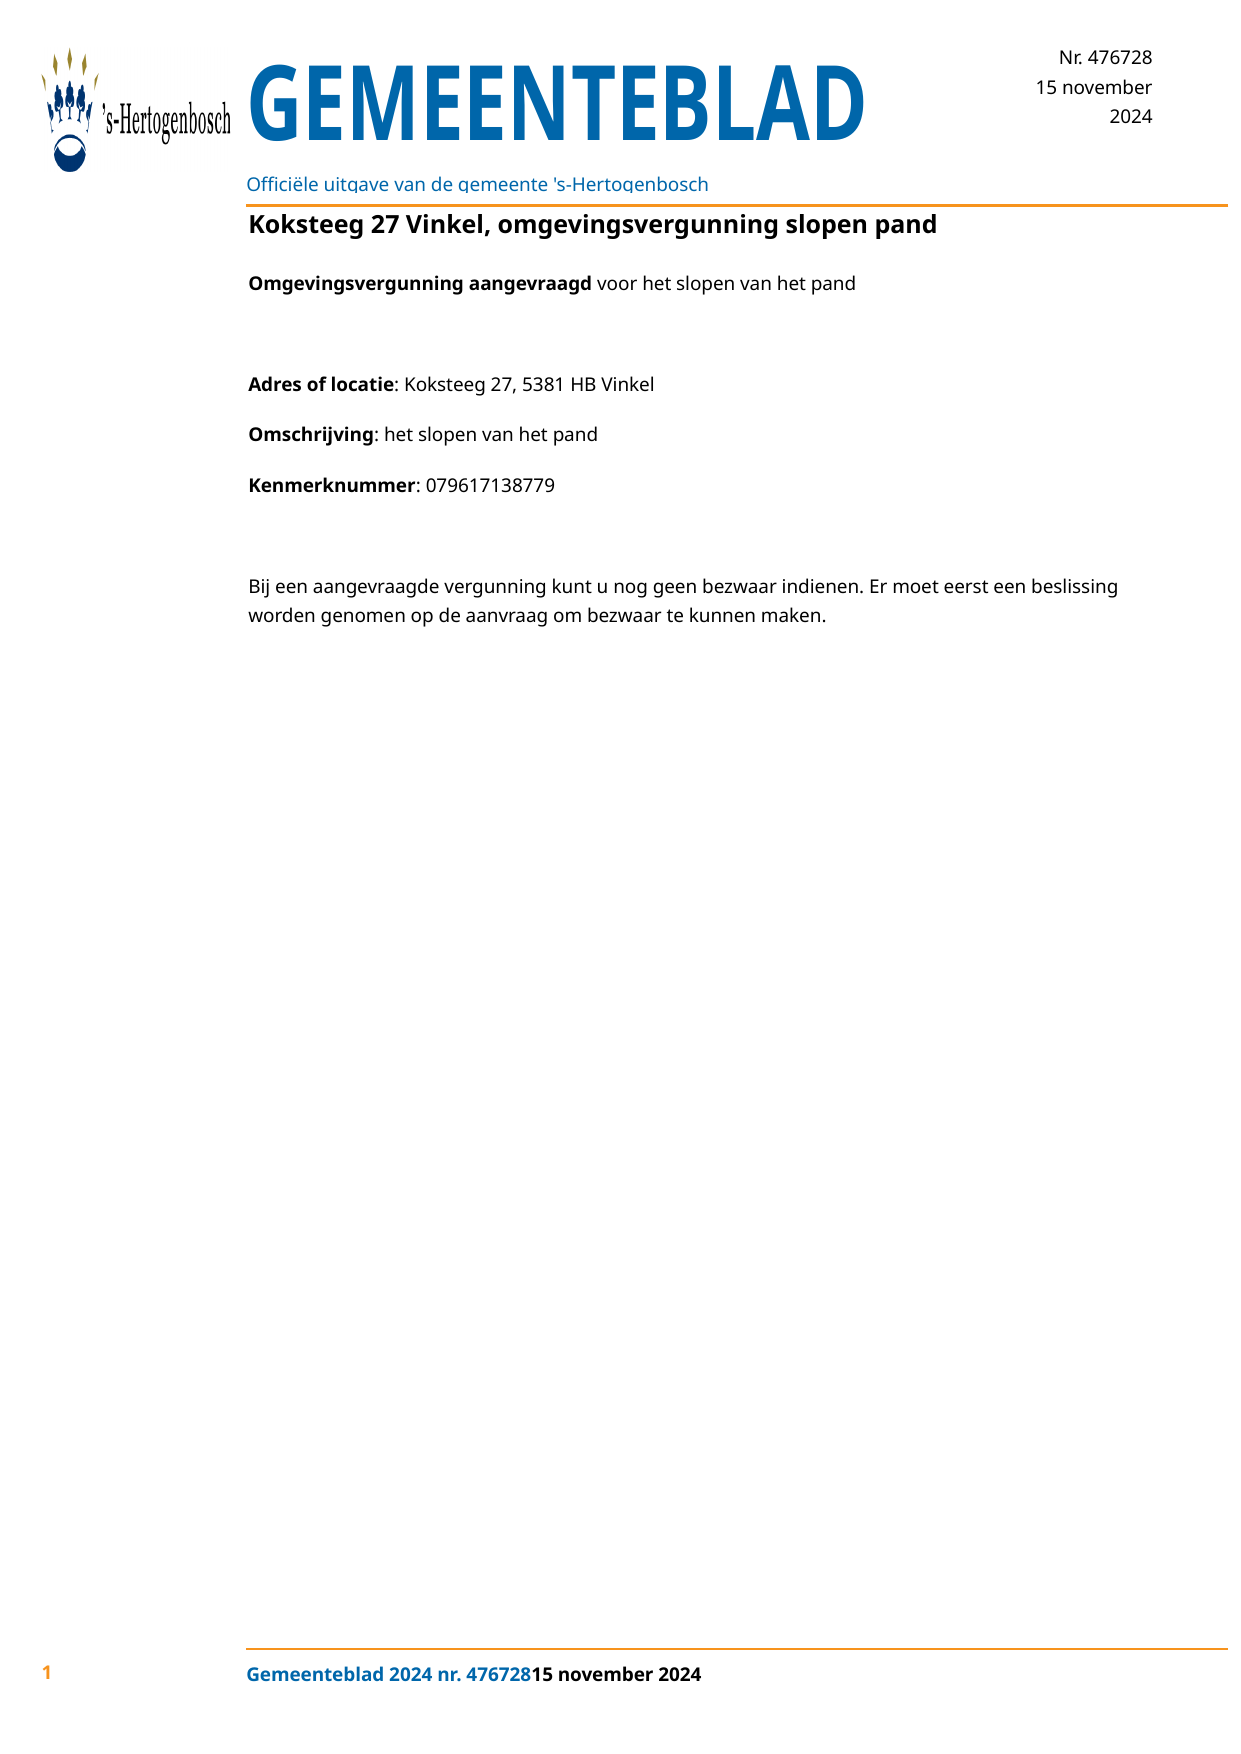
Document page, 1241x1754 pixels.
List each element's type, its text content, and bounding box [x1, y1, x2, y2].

text Koksteeg 27 Vinkel, omgevingsvergunning slopen pand [248, 207, 1152, 241]
text Adres of locatie: Koksteeg 27, 5381 HB Vinkel [248, 371, 1152, 397]
picture [41, 47, 231, 172]
text Omschrijving: het slopen van het pand [248, 422, 1152, 447]
text Omgevingsvergunning aangevraagd voor het slopen van het pand [248, 270, 1152, 296]
text Bij een aangevraagde vergunning kunt u nog geen bezwaar indienen. Er moet eerst een beslissing worden genomen op de aanvraag om bezwaar te kunnen maken. [248, 573, 1152, 628]
text Kenmerknummer: 079617138779 [248, 472, 1152, 498]
